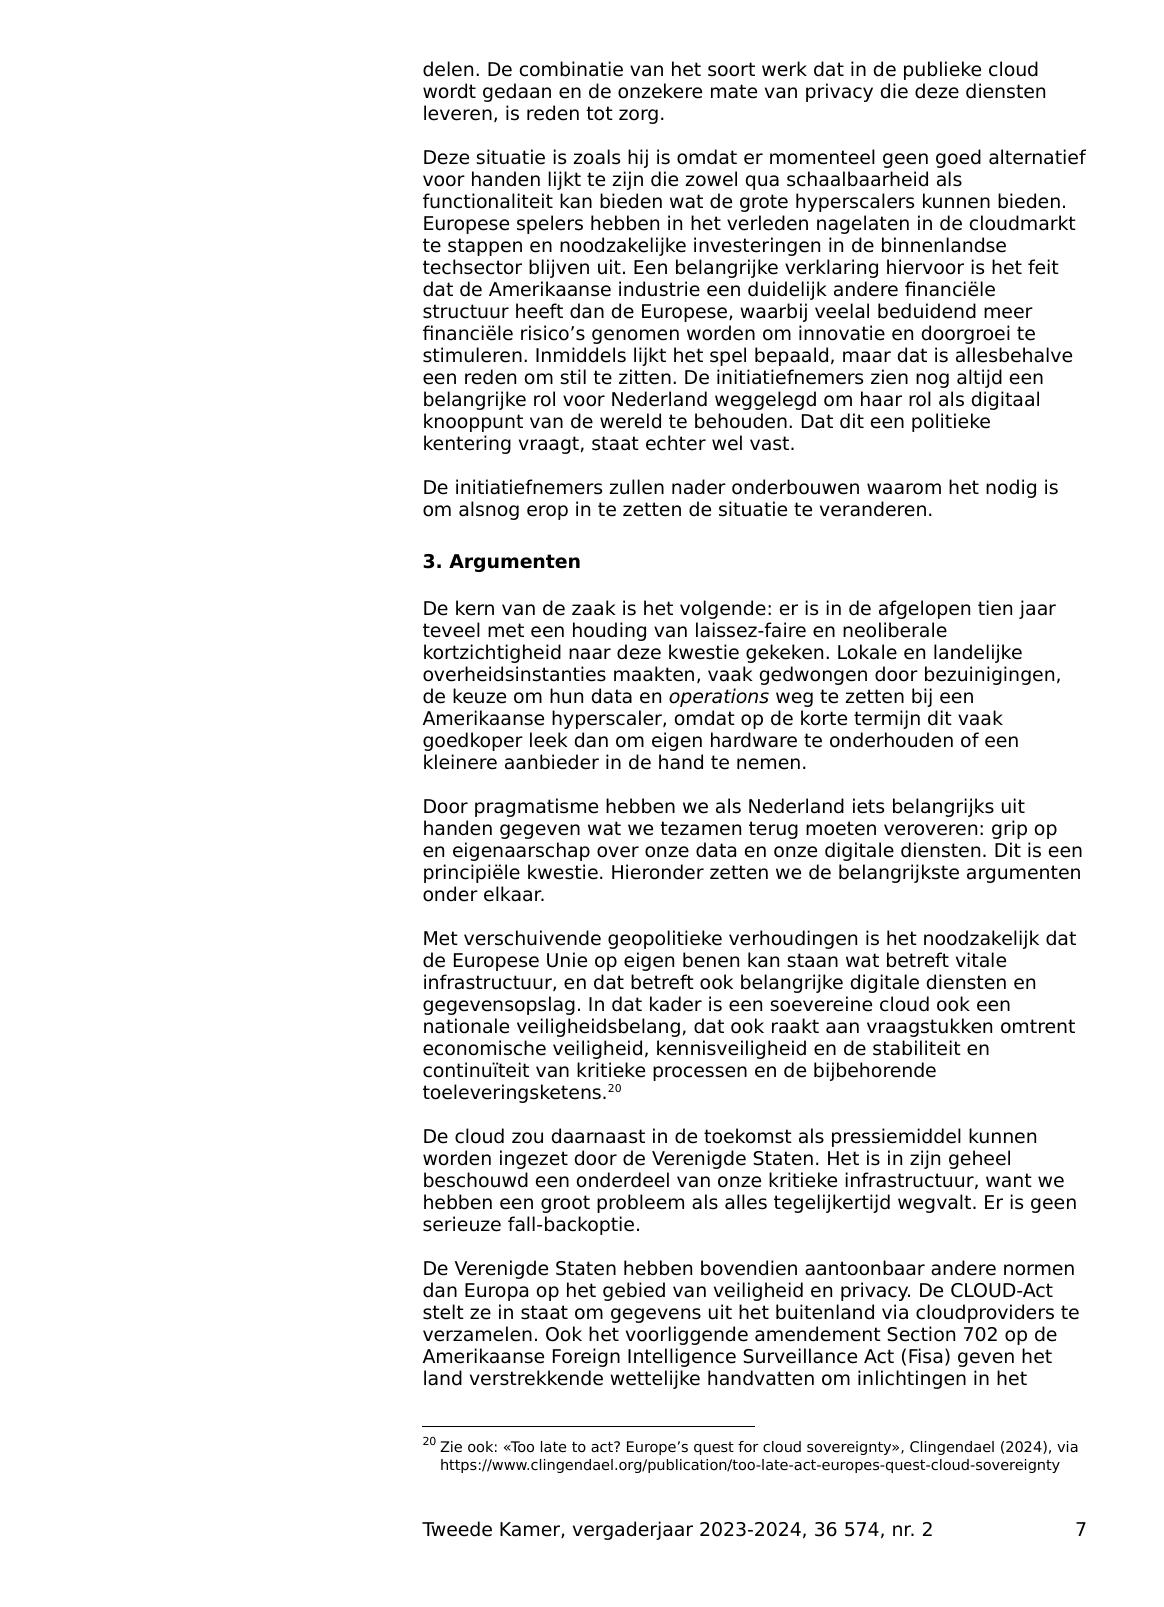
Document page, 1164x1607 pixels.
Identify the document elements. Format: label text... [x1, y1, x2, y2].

text De cloud zou daarnaast in de toekomst als pressiemiddel kunnen worden ingezet door de Verenigde Staten. Het is in zijn geheel beschouwd een onderdeel van onze kritieke infrastructuur, want we hebben een groot probleem als alles tegelijkertijd wegvalt. Er is geen serieuze fall-backoptie. [422, 1126, 1087, 1236]
text Deze situatie is zoals hij is omdat er momenteel geen goed alternatief voor handen lijkt te zijn die zowel qua schaalbaarheid als functionaliteit kan bieden wat de grote hyperscalers kunnen bieden. Europese spelers hebben in het verleden nagelaten in de cloudmarkt te stappen en noodzakelijke investeringen in de binnenlandse techsector blijven uit. Een belangrijke verklaring hiervoor is het feit dat de Amerikaanse industrie een duidelijk andere financiële structuur heeft dan de Europese, waarbij veelal beduidend meer financiële risico’s genomen worden om innovatie en doorgroei te stimuleren. Inmiddels lijkt het spel bepaald, maar dat is allesbehalve een reden om stil te zitten. De initiatiefnemers zien nog altijd een belangrijke rol voor Nederland weggelegd om haar rol als digitaal knooppunt van de wereld te behouden. Dat dit een politieke kentering vraagt, staat echter wel vast. [422, 147, 1087, 455]
text Met verschuivende geopolitieke verhoudingen is het noodzakelijk dat de Europese Unie op eigen benen kan staan wat betreft vitale infrastructuur, en dat betreft ook belangrijke digitale diensten en gegevensopslag. In dat kader is een soevereine cloud ook een nationale veiligheidsbelang, dat ook raakt aan vraagstukken omtrent economische veiligheid, kennisveiligheid en de stabiliteit en continuïteit van kritieke processen en de bijbehorende toeleveringsketens. [422, 928, 1087, 1104]
text Zie ook: «Too late to act? Europe’s quest for cloud sovereignty», Clingendael (2024), via https://www.clingendael.org/publication/too-late-act-europes-quest-cloud-sovereignty [422, 1435, 1087, 1474]
text delen. De combinatie van het soort werk dat in de publieke cloud wordt gedaan en de onzekere mate van privacy die deze diensten leveren, is reden tot zorg. [422, 59, 1087, 125]
text Door pragmatisme hebben we als Nederland iets belangrijks uit handen gegeven wat we tezamen terug moeten veroveren: grip op en eigenaarschap over onze data en onze digitale diensten. Dit is een principiële kwestie. Hieronder zetten we de belangrijkste argumenten onder elkaar. [422, 796, 1087, 906]
subtitle 3. Argumenten [422, 551, 1087, 573]
text De kern van de zaak is het volgende: er is in de afgelopen tien jaar teveel met een houding van laissez-faire en neoliberale kortzichtigheid naar deze kwestie gekeken. Lokale en landelijke overheidsinstanties maakten, vaak gedwongen door bezuinigingen, de keuze om hun data en operations weg te zetten bij een Amerikaanse hyperscaler, omdat op de korte termijn dit vaak goedkoper leek dan om eigen hardware te onderhouden of een kleinere aanbieder in de hand te nemen. [422, 598, 1087, 774]
text De initiatiefnemers zullen nader onderbouwen waarom het nodig is om alsnog erop in te zetten de situatie te veranderen. [422, 477, 1087, 521]
text De Verenigde Staten hebben bovendien aantoonbaar andere normen dan Europa op het gebied van veiligheid en privacy. De CLOUD-Act stelt ze in staat om gegevens uit het buitenland via cloudproviders te verzamelen. Ook het voorliggende amendement Section 702 op de Amerikaanse Foreign Intelligence Surveillance Act (Fisa) geven het land verstrekkende wettelijke handvatten om inlichtingen in het [422, 1258, 1087, 1390]
